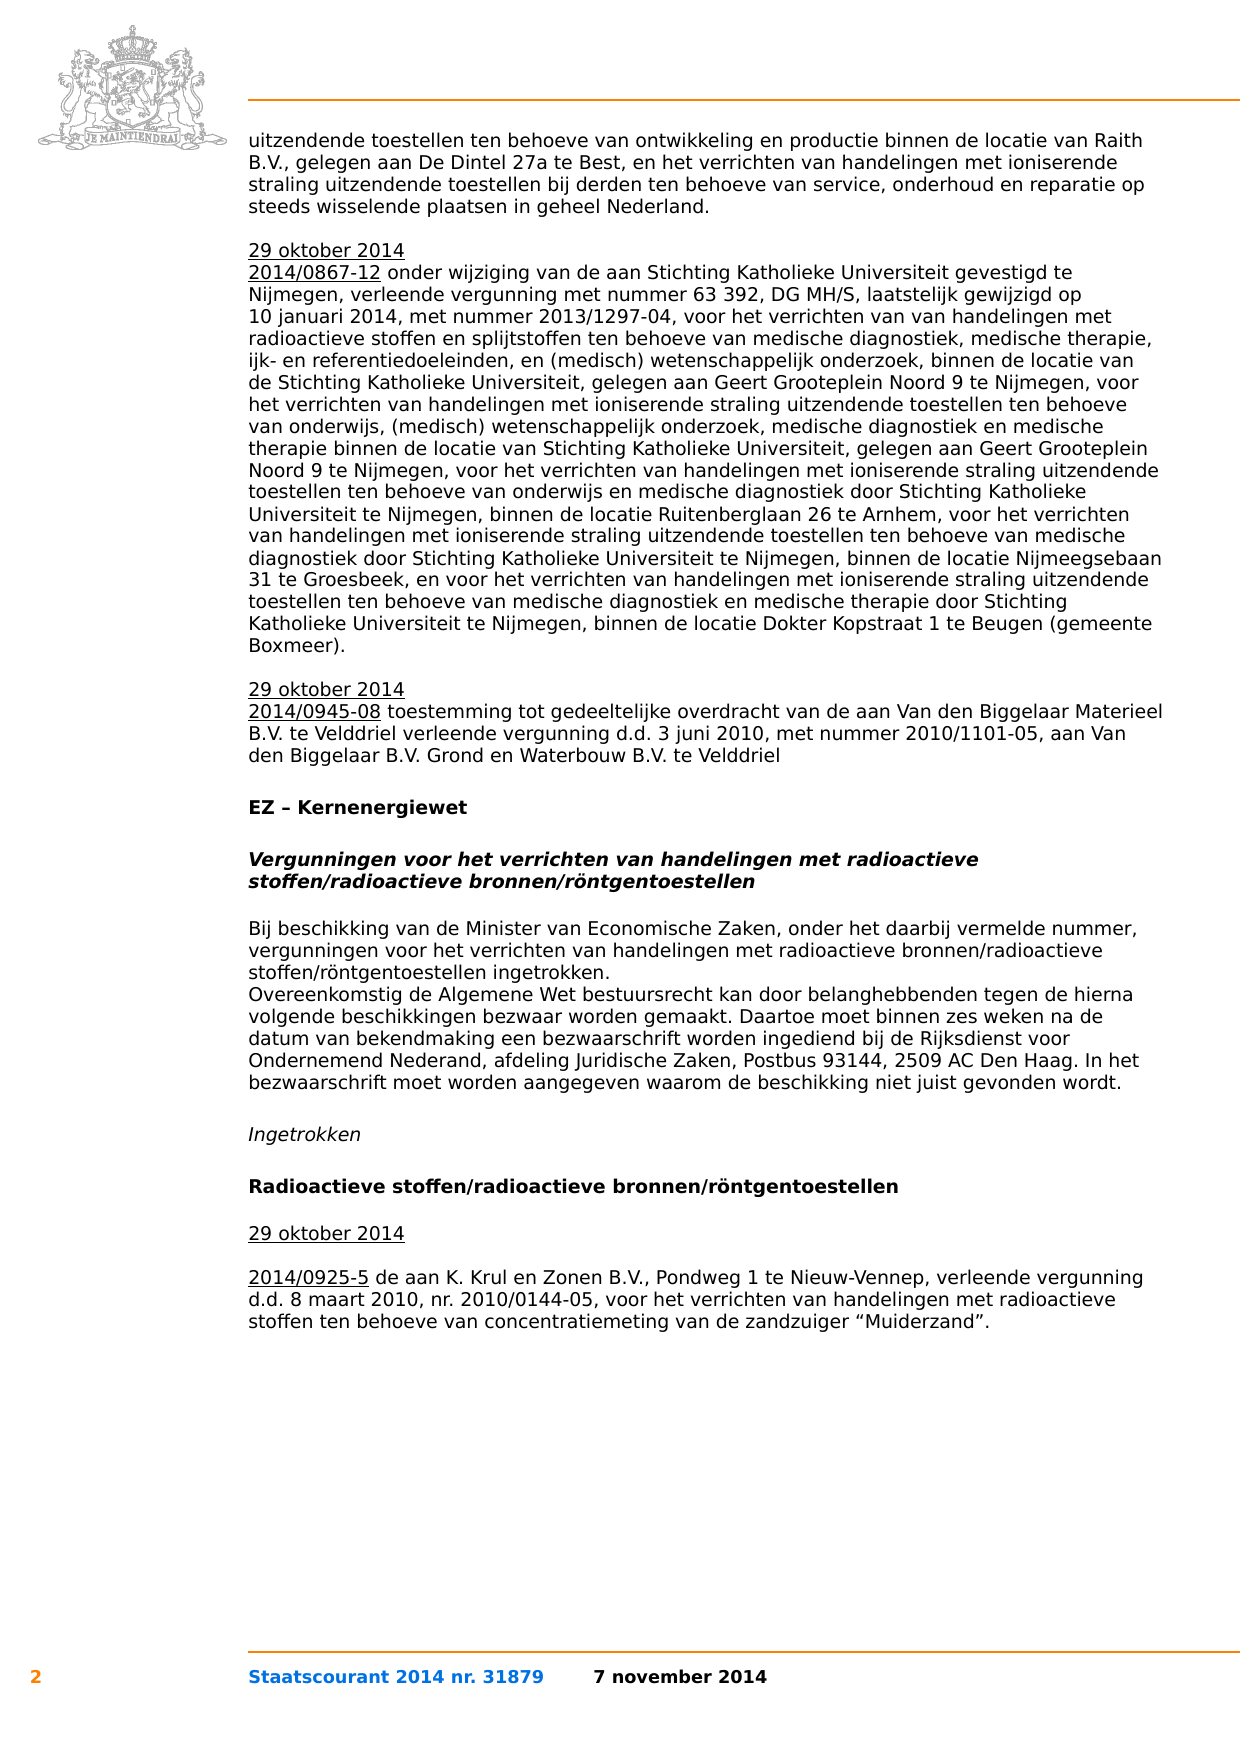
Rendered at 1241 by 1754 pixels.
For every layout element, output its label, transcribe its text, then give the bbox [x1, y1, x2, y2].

text 29 oktober 2014 [248, 240, 1163, 262]
text 29 oktober 2014 [248, 679, 1163, 701]
text 29 oktober 2014 [248, 1223, 1163, 1245]
picture [38, 25, 227, 150]
text Overeenkomstig de Algemene Wet bestuursrecht kan door belanghebbenden tegen de hierna volgende beschikkingen bezwaar worden gemaakt. Daartoe moet binnen zes weken na de datum van bekendmaking een bezwaarschrift worden ingediend bij de Rijksdienst voor Ondernemend Nederand, afdeling Juridische Zaken, Postbus 93144, 2509 AC Den Haag. In het bezwaarschrift moet worden aangegeven waarom de beschikking niet juist gevonden wordt. [248, 984, 1163, 1094]
text 2014/0945-08 toestemming tot gedeeltelijke overdracht van de aan Van den Biggelaar Materieel B.V. te Velddriel verleende vergunning d.d. 3 juni 2010, met nummer 2010/1101-05, aan Van den Biggelaar B.V. Grond en Waterbouw B.V. te Velddriel [248, 701, 1163, 767]
text Bij beschikking van de Minister van Economische Zaken, onder het daarbij vermelde nummer, vergunningen voor het verrichten van handelingen met radioactieve bronnen/radioactieve stoffen/röntgentoestellen ingetrokken. [248, 918, 1163, 984]
subtitle Radioactieve stoffen/radioactieve bronnen/röntgentoestellen [248, 1176, 1163, 1198]
subtitle Vergunningen voor het verrichten van handelingen met radioactieve stoffen/radioactieve bronnen/röntgentoestellen [248, 849, 1163, 893]
text 2014/0867-12 onder wijziging van de aan Stichting Katholieke Universiteit gevestigd te Nijmegen, verleende vergunning met nummer 63 392, DG MH/S, laatstelijk gewijzigd op 10 januari 2014, met nummer 2013/1297-04, voor het verrichten van van handelingen met radioactieve stoffen en splijtstoffen ten behoeve van medische diagnostiek, medische therapie, ijk- en referentiedoeleinden, en (medisch) wetenschappelijk onderzoek, binnen de locatie van de Stichting Katholieke Universiteit, gelegen aan Geert Grooteplein Noord 9 te Nijmegen, voor het verrichten van handelingen met ioniserende straling uitzendende toestellen ten behoeve van onderwijs, (medisch) wetenschappelijk onderzoek, medische diagnostiek en medische therapie binnen de locatie van Stichting Katholieke Universiteit, gelegen aan Geert Grooteplein Noord 9 te Nijmegen, voor het verrichten van handelingen met ioniserende straling uitzendende toestellen ten behoeve van onderwijs en medische diagnostiek door Stichting Katholieke Universiteit te Nijmegen, binnen de locatie Ruitenberglaan 26 te Arnhem, voor het verrichten van handelingen met ioniserende straling uitzendende toestellen ten behoeve van medische diagnostiek door Stichting Katholieke Universiteit te Nijmegen, binnen de locatie Nijmeegsebaan 31 te Groesbeek, en voor het verrichten van handelingen met ioniserende straling uitzendende toestellen ten behoeve van medische diagnostiek en medische therapie door Stichting Katholieke Universiteit te Nijmegen, binnen de locatie Dokter Kopstraat 1 te Beugen (gemeente Boxmeer). [248, 262, 1163, 657]
subtitle Ingetrokken [248, 1124, 1163, 1146]
text uitzendende toestellen ten behoeve van ontwikkeling en productie binnen de locatie van Raith B.V., gelegen aan De Dintel 27a te Best, en het verrichten van handelingen met ioniserende straling uitzendende toestellen bij derden ten behoeve van service, onderhoud en reparatie op steeds wisselende plaatsen in geheel Nederland. [248, 130, 1163, 218]
subtitle EZ – Kernenergiewet [248, 797, 1163, 819]
text 2014/0925-5 de aan K. Krul en Zonen B.V., Pondweg 1 te Nieuw-Vennep, verleende vergunning d.d. 8 maart 2010, nr. 2010/0144-05, voor het verrichten van handelingen met radioactieve stoffen ten behoeve van concentratiemeting van de zandzuiger “Muiderzand”. [248, 1267, 1163, 1333]
